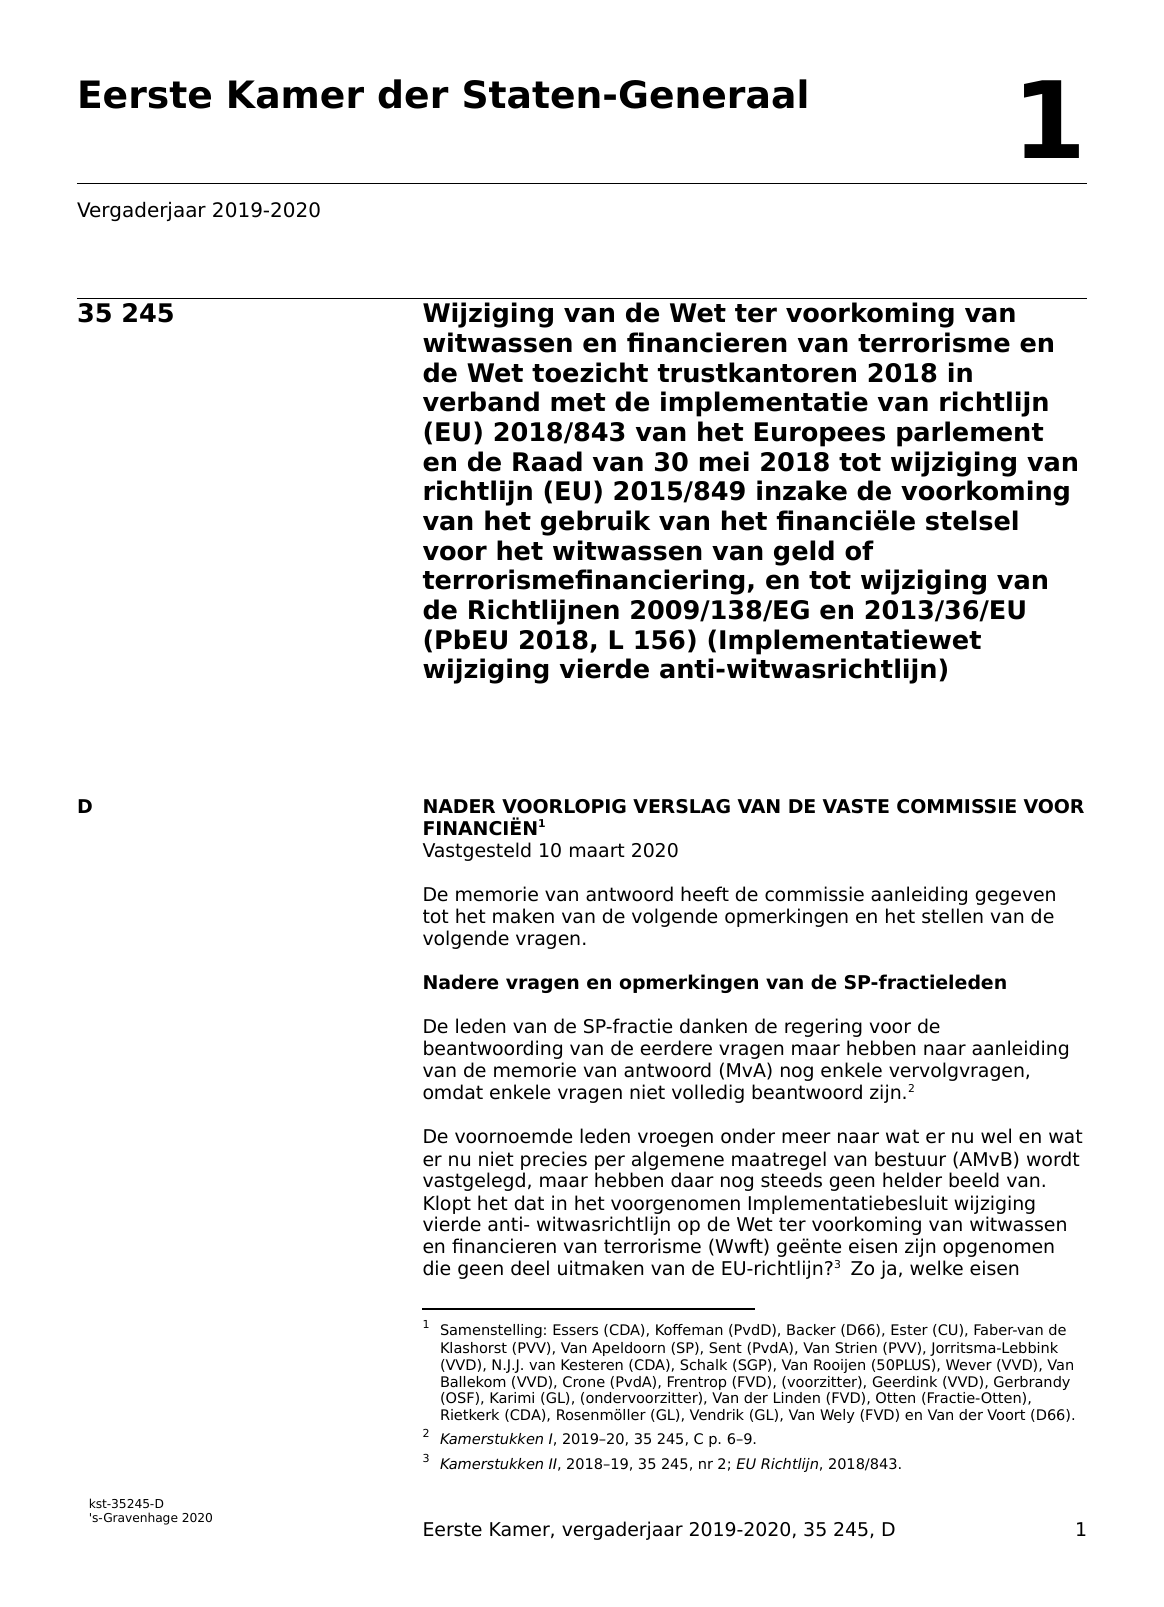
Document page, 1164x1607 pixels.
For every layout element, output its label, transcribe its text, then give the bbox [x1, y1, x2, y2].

text Vastgesteld 10 maart 2020 [422, 840, 1087, 862]
text Kamerstukken II, 2018–19, 35 245, nr 2; EU Richtlijn, 2018/843. [422, 1452, 1087, 1474]
text kst-35245-D [88, 1497, 323, 1511]
subtitle Nadere vragen en opmerkingen van de SP-fractieleden [422, 972, 1087, 994]
text De memorie van antwoord heeft de commissie aanleiding gegeven tot het maken van de volgende opmerkingen en het stellen van de volgende vragen. [422, 884, 1087, 950]
subtitle D NADER VOORLOPIG VERSLAG VAN DE VASTE COMMISSIE VOOR FINANCIËN [77, 796, 1087, 840]
text De voornoemde leden vroegen onder meer naar wat er nu wel en wat er nu niet precies per algemene maatregel van bestuur (AMvB) wordt vastgelegd, maar hebben daar nog steeds geen helder beeld van. Klopt het dat in het voorgenomen Implementatiebesluit wijziging vierde anti- witwasrichtlijn op de Wet ter voorkoming van witwassen en financieren van terrorisme (Wwft) geënte eisen zijn opgenomen die geen deel uitmaken van de EU-richtlijn? Zo ja, welke eisen [422, 1126, 1087, 1280]
text Samenstelling: Essers (CDA), Koffeman (PvdD), Backer (D66), Ester (CU), Faber-van de Klashorst (PVV), Van Apeldoorn (SP), Sent (PvdA), Van Strien (PVV), Jorritsma-Lebbink (VVD), N.J.J. van Kesteren (CDA), Schalk (SGP), Van Rooijen (50PLUS), Wever (VVD), Van Ballekom (VVD), Crone (PvdA), Frentrop (FVD), (voorzitter), Geerdink (VVD), Gerbrandy (OSF), Karimi (GL), (ondervoorzitter), Van der Linden (FVD), Otten (Fractie-Otten), Rietkerk (CDA), Rosenmöller (GL), Vendrik (GL), Van Wely (FVD) en Van der Voort (D66). [422, 1318, 1087, 1424]
text De leden van de SP-fractie danken de regering voor de beantwoording van de eerdere vragen maar hebben naar aanleiding van de memorie van antwoord (MvA) nog enkele vervolgvragen, omdat enkele vragen niet volledig beantwoord zijn. [422, 1016, 1087, 1104]
subtitle 35 245 Wijziging van de Wet ter voorkoming van witwassen en financieren van terrorisme en de Wet toezicht trustkantoren 2018 in verband met de implementatie van richtlijn (EU) 2018/843 van het Europees parlement en de Raad van 30 mei 2018 tot wijziging van richtlijn (EU) 2015/849 inzake de voorkoming van het gebruik van het financiële stelsel voor het witwassen van geld of terrorismefinanciering, en tot wijziging van de Richtlijnen 2009/138/EG en 2013/36/EU (PbEU 2018, L 156) (Implementatiewet wijziging vierde anti-witwasrichtlijn) [77, 299, 1087, 685]
table_header 1 [886, 59, 1087, 183]
table_cell Vergaderjaar 2019-2020 [77, 184, 1087, 298]
table_header Eerste Kamer der Staten-Generaal [77, 59, 886, 183]
text Kamerstukken I, 2019–20, 35 245, C p. 6–9. [422, 1427, 1087, 1449]
text 's-Gravenhage 2020 [88, 1511, 323, 1525]
